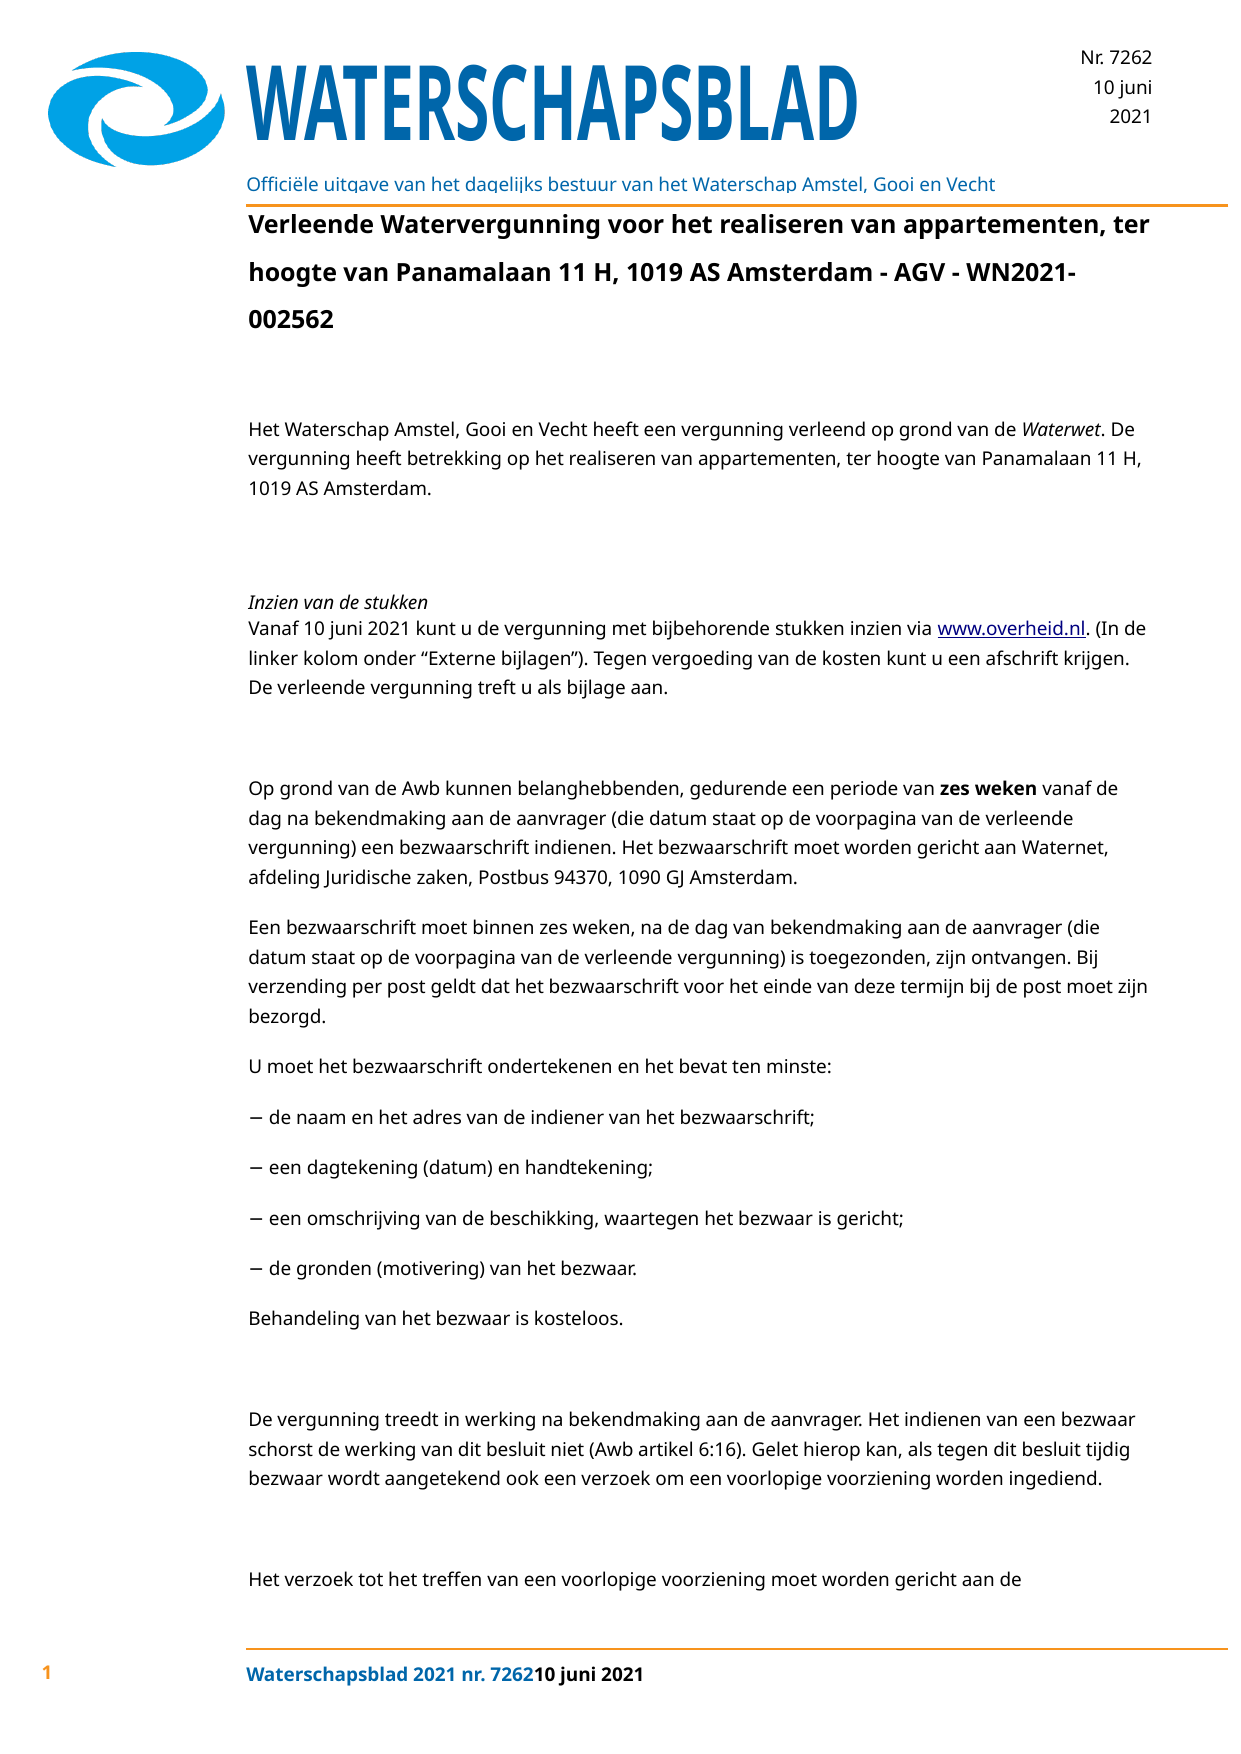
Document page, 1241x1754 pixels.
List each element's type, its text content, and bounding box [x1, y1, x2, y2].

text U moet het bezwaarschrift ondertekenen en het bevat ten minste: [248, 1053, 1152, 1079]
text Vanaf 10 juni 2021 kunt u de vergunning met bijbehorende stukken inzien via www.overheid.nl. (In de linker kolom onder “Externe bijlagen”). Tegen vergoeding van de kosten kunt u een afschrift krijgen. De verleende vergunning treft u als bijlage aan. [248, 615, 1152, 700]
text De vergunning treedt in werking na bekendmaking aan de aanvrager. Het indienen van een bezwaar schorst de werking van dit besluit niet (Awb artikel 6:16). Gelet hierop kan, als tegen dit besluit tijdig bezwaar wordt aangetekend ook een verzoek om een voorlopige voorziening worden ingediend. [248, 1406, 1152, 1491]
text Behandeling van het bezwaar is kosteloos. [248, 1306, 1152, 1331]
text Op grond van de Awb kunnen belanghebbenden, gedurende een periode van zes weken vanaf de dag na bekendmaking aan de aanvrager (die datum staat op de voorpagina van de verleende vergunning) een bezwaarschrift indienen. Het bezwaarschrift moet worden gericht aan Waternet, afdeling Juridische zaken, Postbus 94370, 1090 GJ Amsterdam. [248, 775, 1152, 890]
text Het Waterschap Amstel, Gooi en Vecht heeft een vergunning verleend op grond van de Waterwet. De vergunning heeft betrekking op het realiseren van appartementen, ter hoogte van Panamalaan 11 H, 1019 AS Amsterdam. [248, 416, 1152, 501]
picture [41, 47, 231, 172]
text Het verzoek tot het treffen van een voorlopige voorziening moet worden gericht aan de [248, 1566, 1152, 1592]
text Verleende Watervergunning voor het realiseren van appartementen, ter hoogte van Panamalaan 11 H, 1019 AS Amsterdam - AGV - WN2021-002562 [248, 207, 1152, 336]
text Een bezwaarschrift moet binnen zes weken, na de dag van bekendmaking aan de aanvrager (die datum staat op de voorpagina van de verleende vergunning) is toegezonden, zijn ontvangen. Bij verzending per post geldt dat het bezwaarschrift voor het einde van deze termijn bij de post moet zijn bezorgd. [248, 914, 1152, 1029]
text − de naam en het adres van de indiener van het bezwaarschrift; [248, 1104, 1152, 1130]
text − de gronden (motivering) van het bezwaar. [248, 1255, 1152, 1281]
text − een omschrijving van de beschikking, waartegen het bezwaar is gericht; [248, 1205, 1152, 1231]
text Inzien van de stukken [248, 589, 1152, 615]
text − een dagtekening (datum) en handtekening; [248, 1154, 1152, 1180]
